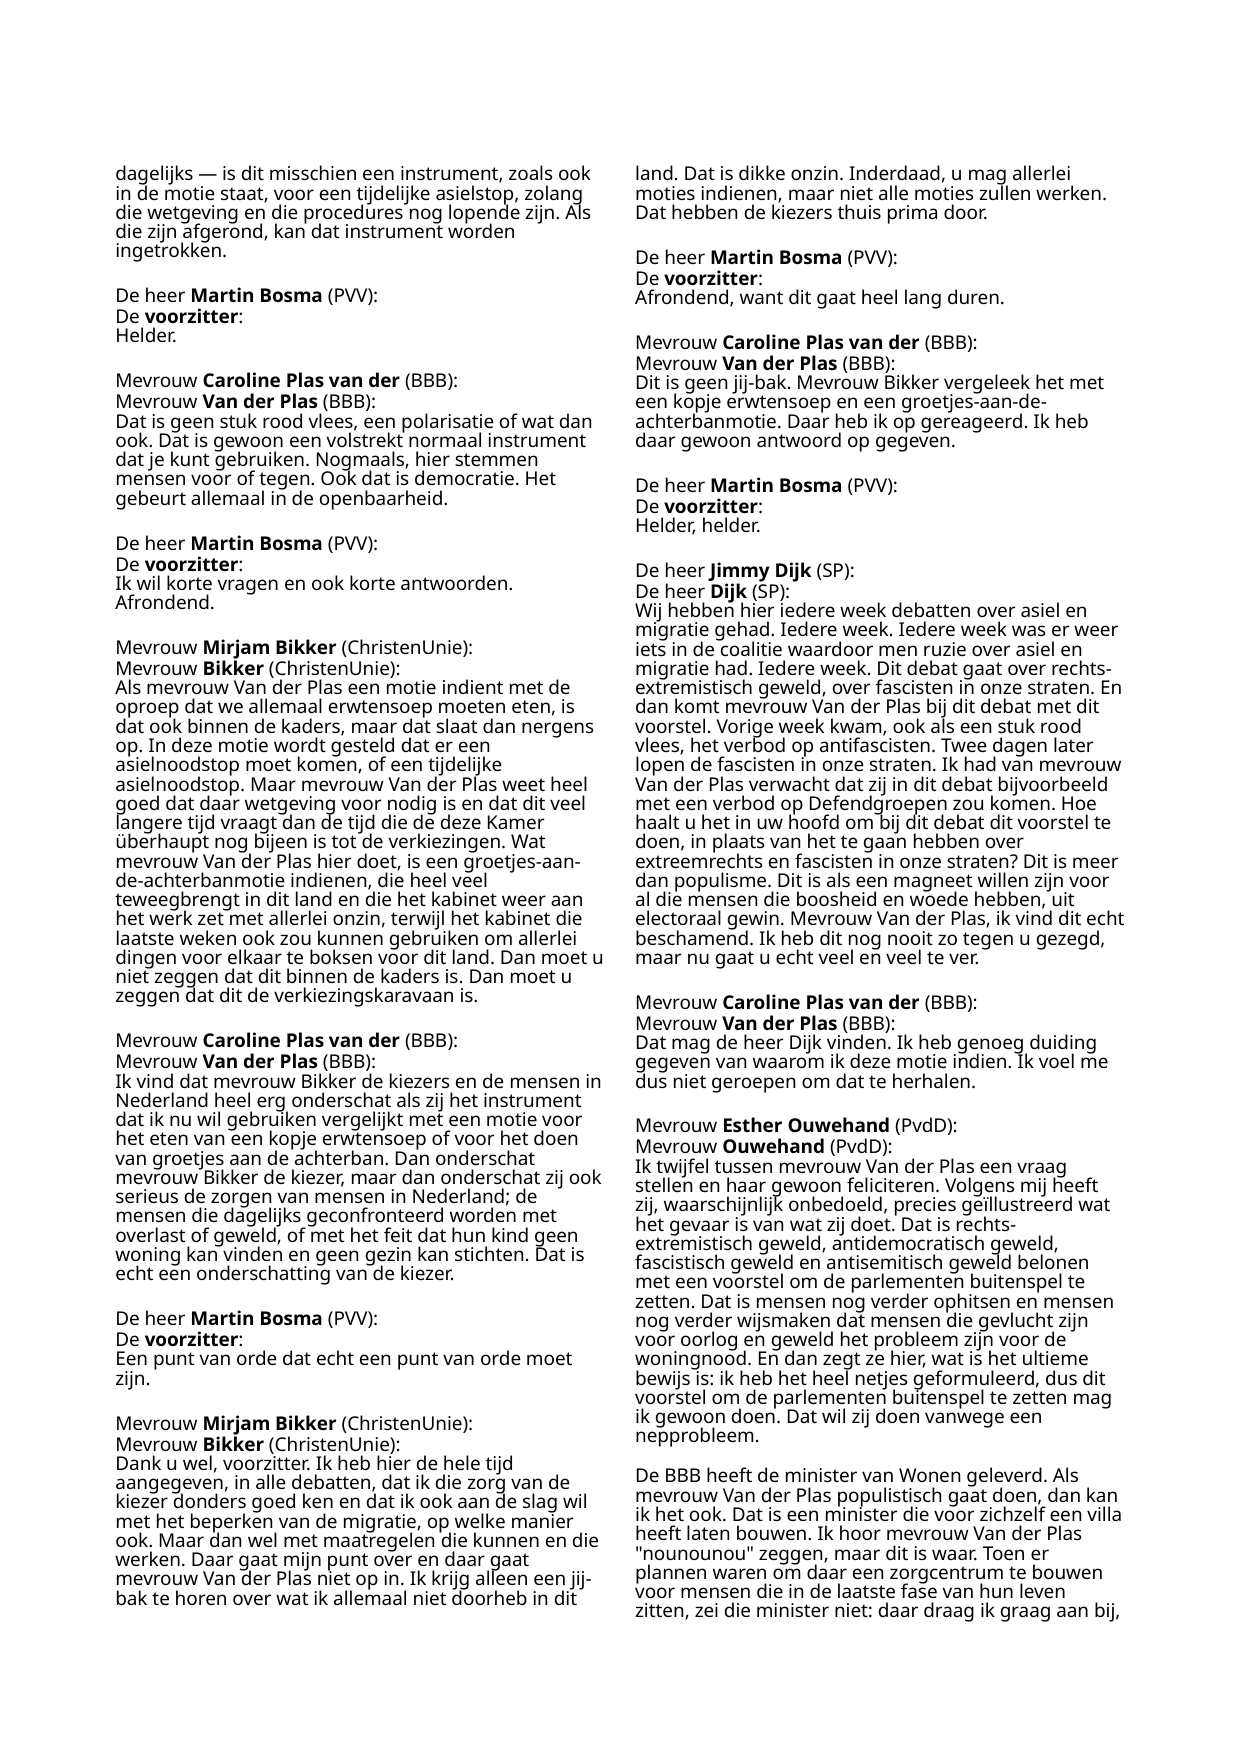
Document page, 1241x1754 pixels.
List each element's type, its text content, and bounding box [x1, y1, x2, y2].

text Mevrouw Bikker (ChristenUnie): [115, 660, 605, 679]
text Mevrouw Caroline Plas van der (BBB): [115, 368, 605, 393]
text Mevrouw Van der Plas (BBB): [635, 1015, 1125, 1034]
text Ik wil korte vragen en ook korte antwoorden. Afrondend. [115, 575, 605, 613]
text Mevrouw Bikker (ChristenUnie): [115, 1436, 605, 1455]
text Ik twijfel tussen mevrouw Van der Plas een vraag stellen en haar gewoon feliciteren. Volgens mij heeft zij, waarschijnlijk onbedoeld, precies geïllustreerd wat het gevaar is van wat zij doet. Dat is rechts-extremistisch geweld, antidemocratisch geweld, fascistisch geweld en antisemitisch geweld belonen met een voorstel om de parlementen buitenspel te zetten. Dat is mensen nog verder ophitsen en mensen nog verder wijsmaken dat mensen die gevlucht zijn voor oorlog en geweld het probleem zijn voor de woningnood. En dan zegt ze hier, wat is het ultieme bewijs is: ik heb het heel netjes geformuleerd, dus dit voorstel om de parlementen buitenspel te zetten mag ik gewoon doen. Dat wil zij doen vanwege een nepprobleem. [635, 1158, 1125, 1447]
text Mevrouw Caroline Plas van der (BBB): [635, 329, 1125, 355]
text De heer Martin Bosma (PVV): [115, 530, 605, 556]
text De heer Jimmy Dijk (SP): [635, 557, 1125, 583]
text De voorzitter: [635, 498, 1125, 517]
text Afrondend, want dit gaat heel lang duren. [635, 289, 1125, 308]
text De voorzitter: [115, 556, 605, 575]
text De voorzitter: [115, 1331, 605, 1350]
text De voorzitter: [115, 308, 605, 327]
text Wij hebben hier iedere week debatten over asiel en migratie gehad. Iedere week. Iedere week was er weer iets in de coalitie waardoor men ruzie over asiel en migratie had. Iedere week. Dit debat gaat over rechts-extremistisch geweld, over fascisten in onze straten. En dan komt mevrouw Van der Plas bij dit debat met dit voorstel. Vorige week kwam, ook als een stuk rood vlees, het verbod op antifascisten. Twee dagen later lopen de fascisten in onze straten. Ik had van mevrouw Van der Plas verwacht dat zij in dit debat bijvoorbeeld met een verbod op Defendgroepen zou komen. Hoe haalt u het in uw hoofd om bij dit debat dit voorstel te doen, in plaats van het te gaan hebben over extreemrechts en fascisten in onze straten? Dit is meer dan populisme. Dit is als een magneet willen zijn voor al die mensen die boosheid en woede hebben, uit electoraal gewin. Mevrouw Van der Plas, ik vind dit echt beschamend. Ik heb dit nog nooit zo tegen u gezegd, maar nu gaat u echt veel en veel te ver. [635, 602, 1125, 968]
text Mevrouw Mirjam Bikker (ChristenUnie): [115, 1410, 605, 1436]
text De heer Martin Bosma (PVV): [635, 472, 1125, 498]
text De heer Martin Bosma (PVV): [635, 244, 1125, 270]
text Mevrouw Caroline Plas van der (BBB): [635, 989, 1125, 1015]
text Mevrouw Van der Plas (BBB): [115, 393, 605, 413]
text De heer Dijk (SP): [635, 583, 1125, 602]
text Ik vind dat mevrouw Bikker de kiezers en de mensen in Nederland heel erg onderschat als zij het instrument dat ik nu wil gebruiken vergelijkt met een motie voor het eten van een kopje erwtensoep of voor het doen van groetjes aan de achterban. Dan onderschat mevrouw Bikker de kiezer, maar dan onderschat zij ook serieus de zorgen van mensen in Nederland; de mensen die dagelijks geconfronteerd worden met overlast of geweld, of met het feit dat hun kind geen woning kan vinden en geen gezin kan stichten. Dat is echt een onderschatting van de kiezer. [115, 1073, 605, 1284]
text Als mevrouw Van der Plas een motie indient met de oproep dat we allemaal erwtensoep moeten eten, is dat ook binnen de kaders, maar dat slaat dan nergens op. In deze motie wordt gesteld dat er een asielnoodstop moet komen, of een tijdelijke asielnoodstop. Maar mevrouw Van der Plas weet heel goed dat daar wetgeving voor nodig is en dat dit veel langere tijd vraagt dan de tijd die de deze Kamer überhaupt nog bijeen is tot de verkiezingen. Wat mevrouw Van der Plas hier doet, is een groetjes-aan-de-achterbanmotie indienen, die heel veel teweegbrengt in dit land en die het kabinet weer aan het werk zet met allerlei onzin, terwijl het kabinet die laatste weken ook zou kunnen gebruiken om allerlei dingen voor elkaar te boksen voor dit land. Dan moet u niet zeggen dat dit binnen de kaders is. Dan moet u zeggen dat dit de verkiezingskaravaan is. [115, 679, 605, 1007]
text Mevrouw Van der Plas (BBB): [115, 1053, 605, 1073]
text Een punt van orde dat echt een punt van orde moet zijn. [115, 1350, 605, 1389]
text Helder. [115, 327, 605, 347]
text Dat mag de heer Dijk vinden. Ik heb genoeg duiding gegeven van waarom ik deze motie indien. Ik voel me dus niet geroepen om dat te herhalen. [635, 1034, 1125, 1092]
text Mevrouw Ouwehand (PvdD): [635, 1138, 1125, 1158]
text De BBB heeft de minister van Wonen geleverd. Als mevrouw Van der Plas populistisch gaat doen, dan kan ik het ook. Dat is een minister die voor zichzelf een villa heeft laten bouwen. Ik hoor mevrouw Van der Plas "nounounou" zeggen, maar dit is waar. Toen er plannen waren om daar een zorgcentrum te bouwen voor mensen die in de laatste fase van hun leven zitten, zei die minister niet: daar draag ik graag aan bij, [635, 1467, 1125, 1622]
text De heer Martin Bosma (PVV): [115, 1305, 605, 1331]
text Mevrouw Van der Plas (BBB): [635, 355, 1125, 374]
text dagelijks — is dit misschien een instrument, zoals ook in de motie staat, voor een tijdelijke asielstop, zolang die wetgeving en die procedures nog lopende zijn. Als die zijn afgerond, kan dat instrument worden ingetrokken. [115, 165, 605, 262]
text Dit is geen jij-bak. Mevrouw Bikker vergeleek het met een kopje erwtensoep en een groetjes-aan-de-achterbanmotie. Daar heb ik op gereageerd. Ik heb daar gewoon antwoord op gegeven. [635, 374, 1125, 451]
text De voorzitter: [635, 270, 1125, 289]
text land. Dat is dikke onzin. Inderdaad, u mag allerlei moties indienen, maar niet alle moties zullen werken. Dat hebben de kiezers thuis prima door. [635, 165, 1125, 223]
text Mevrouw Caroline Plas van der (BBB): [115, 1028, 605, 1053]
text Dat is geen stuk rood vlees, een polarisatie of wat dan ook. Dat is gewoon een volstrekt normaal instrument dat je kunt gebruiken. Nogmaals, hier stemmen mensen voor of tegen. Ook dat is democratie. Het gebeurt allemaal in de openbaarheid. [115, 413, 605, 509]
text Mevrouw Mirjam Bikker (ChristenUnie): [115, 634, 605, 660]
text Dank u wel, voorzitter. Ik heb hier de hele tijd aangegeven, in alle debatten, dat ik die zorg van de kiezer donders goed ken en dat ik ook aan de slag wil met het beperken van de migratie, op welke manier ook. Maar dan wel met maatregelen die kunnen en die werken. Daar gaat mijn punt over en daar gaat mevrouw Van der Plas niet op in. Ik krijg alleen een jij-bak te horen over wat ik allemaal niet doorheb in dit [115, 1455, 605, 1609]
text Mevrouw Esther Ouwehand (PvdD): [635, 1113, 1125, 1138]
text Helder, helder. [635, 517, 1125, 536]
text De heer Martin Bosma (PVV): [115, 282, 605, 308]
